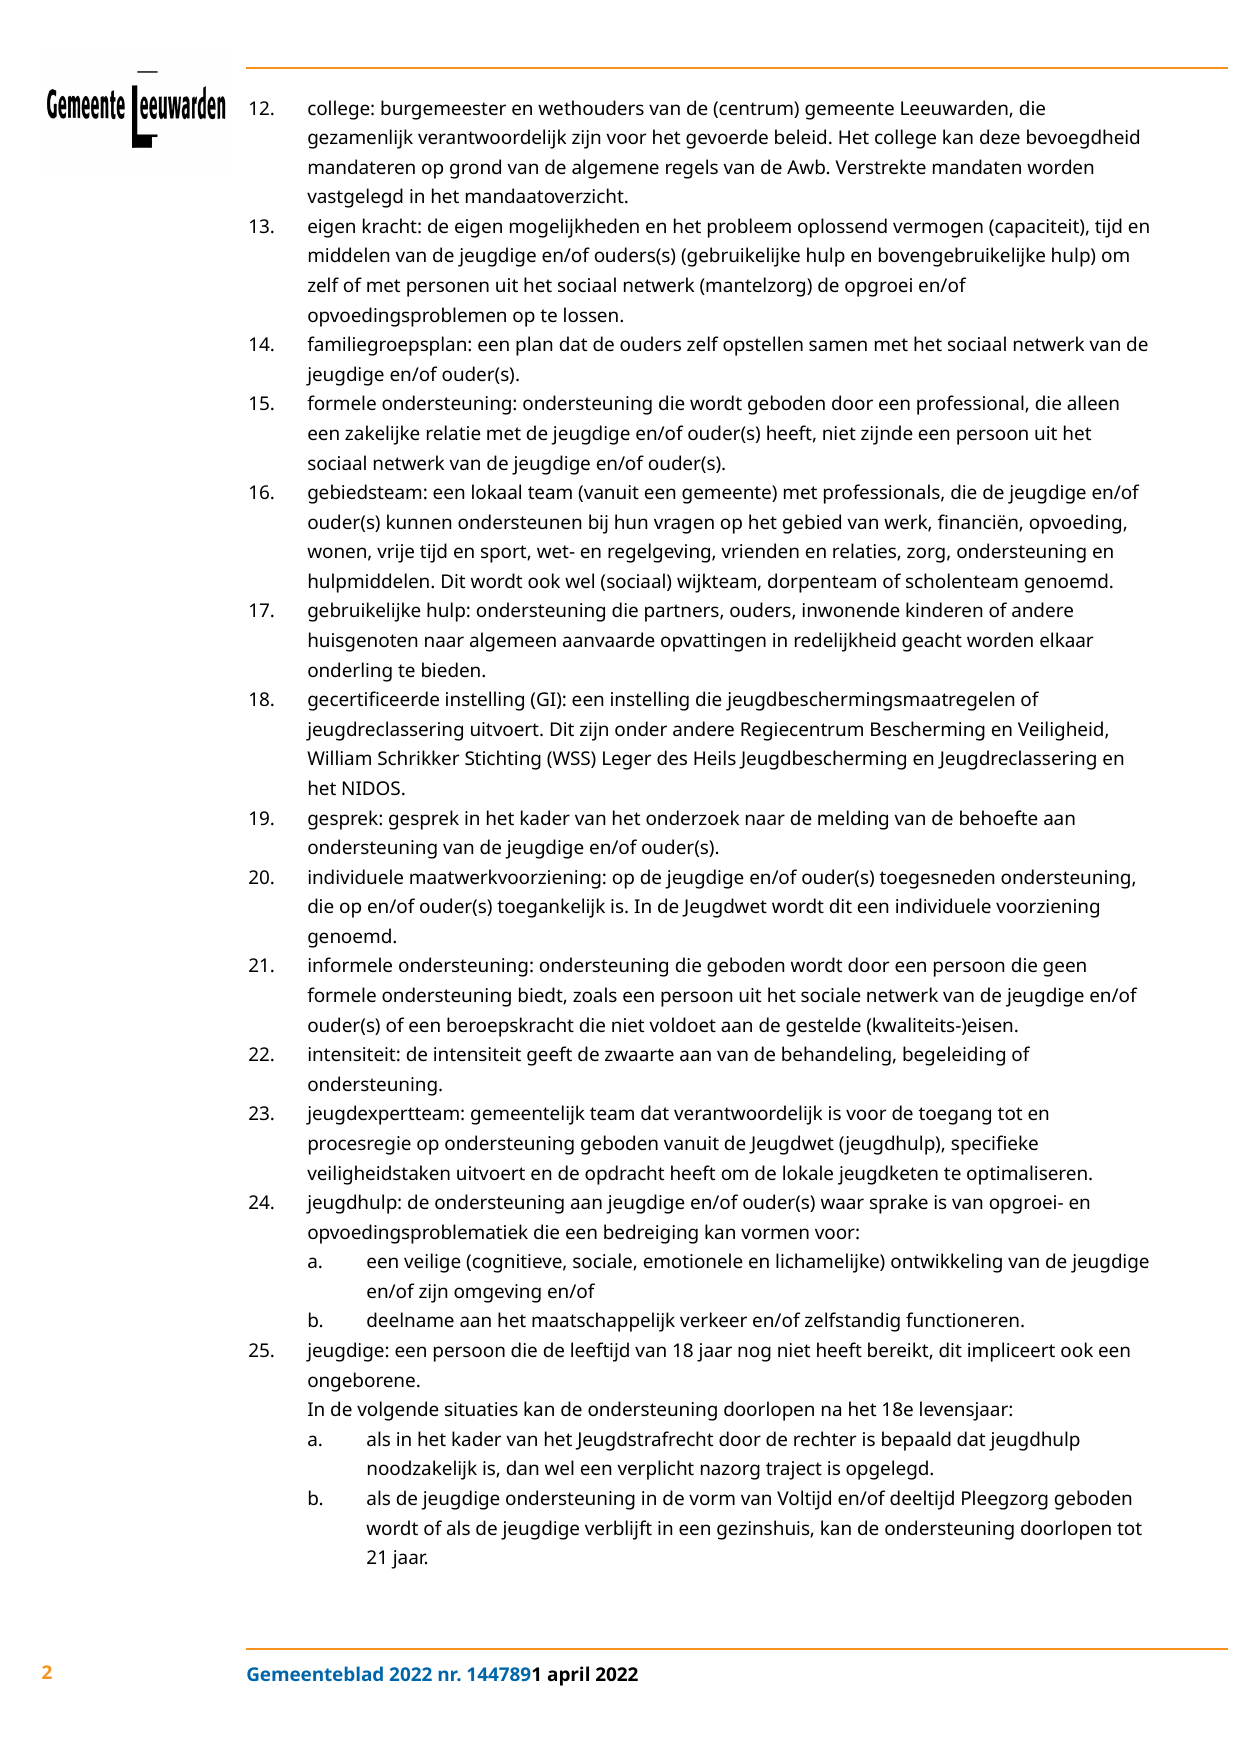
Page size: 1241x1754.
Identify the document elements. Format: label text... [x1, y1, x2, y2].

list als de jeugdige ondersteuning in de vorm van Voltijd en/of deeltijd Pleegzorg geboden wordt of als de jeugdige verblijft in een gezinshuis, kan de ondersteuning doorlopen tot 21 jaar. [307, 1485, 1152, 1570]
list gecertificeerde instelling (GI): een instelling die jeugdbeschermingsmaatregelen of jeugdreclassering uitvoert. Dit zijn onder andere Regiecentrum Bescherming en Veiligheid, William Schrikker Stichting (WSS) Leger des Heils Jeugdbescherming en Jeugdreclassering en het NIDOS. [248, 686, 1152, 801]
list gesprek: gesprek in het kader van het onderzoek naar de melding van de behoefte aan ondersteuning van de jeugdige en/of ouder(s). [248, 805, 1152, 860]
list familiegroepsplan: een plan dat de ouders zelf opstellen samen met het sociaal netwerk van de jeugdige en/of ouder(s). [248, 331, 1152, 387]
list formele ondersteuning: ondersteuning die wordt geboden door een professional, die alleen een zakelijke relatie met de jeugdige en/of ouder(s) heeft, niet zijnde een persoon uit het sociaal netwerk van de jeugdige en/of ouder(s). [248, 391, 1152, 476]
list gebiedsteam: een lokaal team (vanuit een gemeente) met professionals, die de jeugdige en/of ouder(s) kunnen ondersteunen bij hun vragen op het gebied van werk, financiën, opvoeding, wonen, vrije tijd en sport, wet- en regelgeving, vrienden en relaties, zorg, ondersteuning en hulpmiddelen. Dit wordt ook wel (sociaal) wijkteam, dorpenteam of scholenteam genoemd. [248, 479, 1152, 594]
list individuele maatwerkvoorziening: op de jeugdige en/of ouder(s) toegesneden ondersteuning, die op en/of ouder(s) toegankelijk is. In de Jeugdwet wordt dit een individuele voorziening genoemd. [248, 864, 1152, 949]
list een veilige (cognitieve, sociale, emotionele en lichamelijke) ontwikkeling van de jeugdige en/of zijn omgeving en/of [307, 1248, 1152, 1304]
list intensiteit: de intensiteit geeft de zwaarte aan van de behandeling, begeleiding of ondersteuning. [248, 1041, 1152, 1097]
list gebruikelijke hulp: ondersteuning die partners, ouders, inwonende kinderen of andere huisgenoten naar algemeen aanvaarde opvattingen in redelijkheid geacht worden elkaar onderling te bieden. [248, 598, 1152, 683]
picture [41, 47, 231, 172]
list als in het kader van het Jeugdstrafrecht door de rechter is bepaald dat jeugdhulp noodzakelijk is, dan wel een verplicht nazorg traject is opgelegd. [307, 1426, 1152, 1481]
list jeugdexpertteam: gemeentelijk team dat verantwoordelijk is voor de toegang tot en procesregie op ondersteuning geboden vanuit de Jeugdwet (jeugdhulp), specifieke veiligheidstaken uitvoert en de opdracht heeft om de lokale jeugdketen te optimaliseren. [248, 1101, 1152, 1186]
list eigen kracht: de eigen mogelijkheden en het probleem oplossend vermogen (capaciteit), tijd en middelen van de jeugdige en/of ouders(s) (gebruikelijke hulp en bovengebruikelijke hulp) om zelf of met personen uit het sociaal netwerk (mantelzorg) de opgroei en/of opvoedingsproblemen op te lossen. [248, 213, 1152, 328]
list jeugdige: een persoon die de leeftijd van 18 jaar nog niet heeft bereikt, dit impliceert ook een ongeborene. [248, 1337, 1152, 1393]
list college: burgemeester en wethouders van de (centrum) gemeente Leeuwarden, die gezamenlijk verantwoordelijk zijn voor het gevoerde beleid. Het college kan deze bevoegdheid mandateren op grond van de algemene regels van de Awb. Verstrekte mandaten worden vastgelegd in het mandaatoverzicht. [248, 95, 1152, 209]
list deelname aan het maatschappelijk verkeer en/of zelfstandig functioneren. [307, 1308, 1152, 1333]
list In de volgende situaties kan de ondersteuning doorlopen na het 18e levensjaar: [248, 1396, 1152, 1422]
list informele ondersteuning: ondersteuning die geboden wordt door een persoon die geen formele ondersteuning biedt, zoals een persoon uit het sociale netwerk van de jeugdige en/of ouder(s) of een beroepskracht die niet voldoet aan de gestelde (kwaliteits-)eisen. [248, 953, 1152, 1038]
list jeugdhulp: de ondersteuning aan jeugdige en/of ouder(s) waar sprake is van opgroei- en opvoedingsproblematiek die een bedreiging kan vormen voor: [248, 1189, 1152, 1245]
